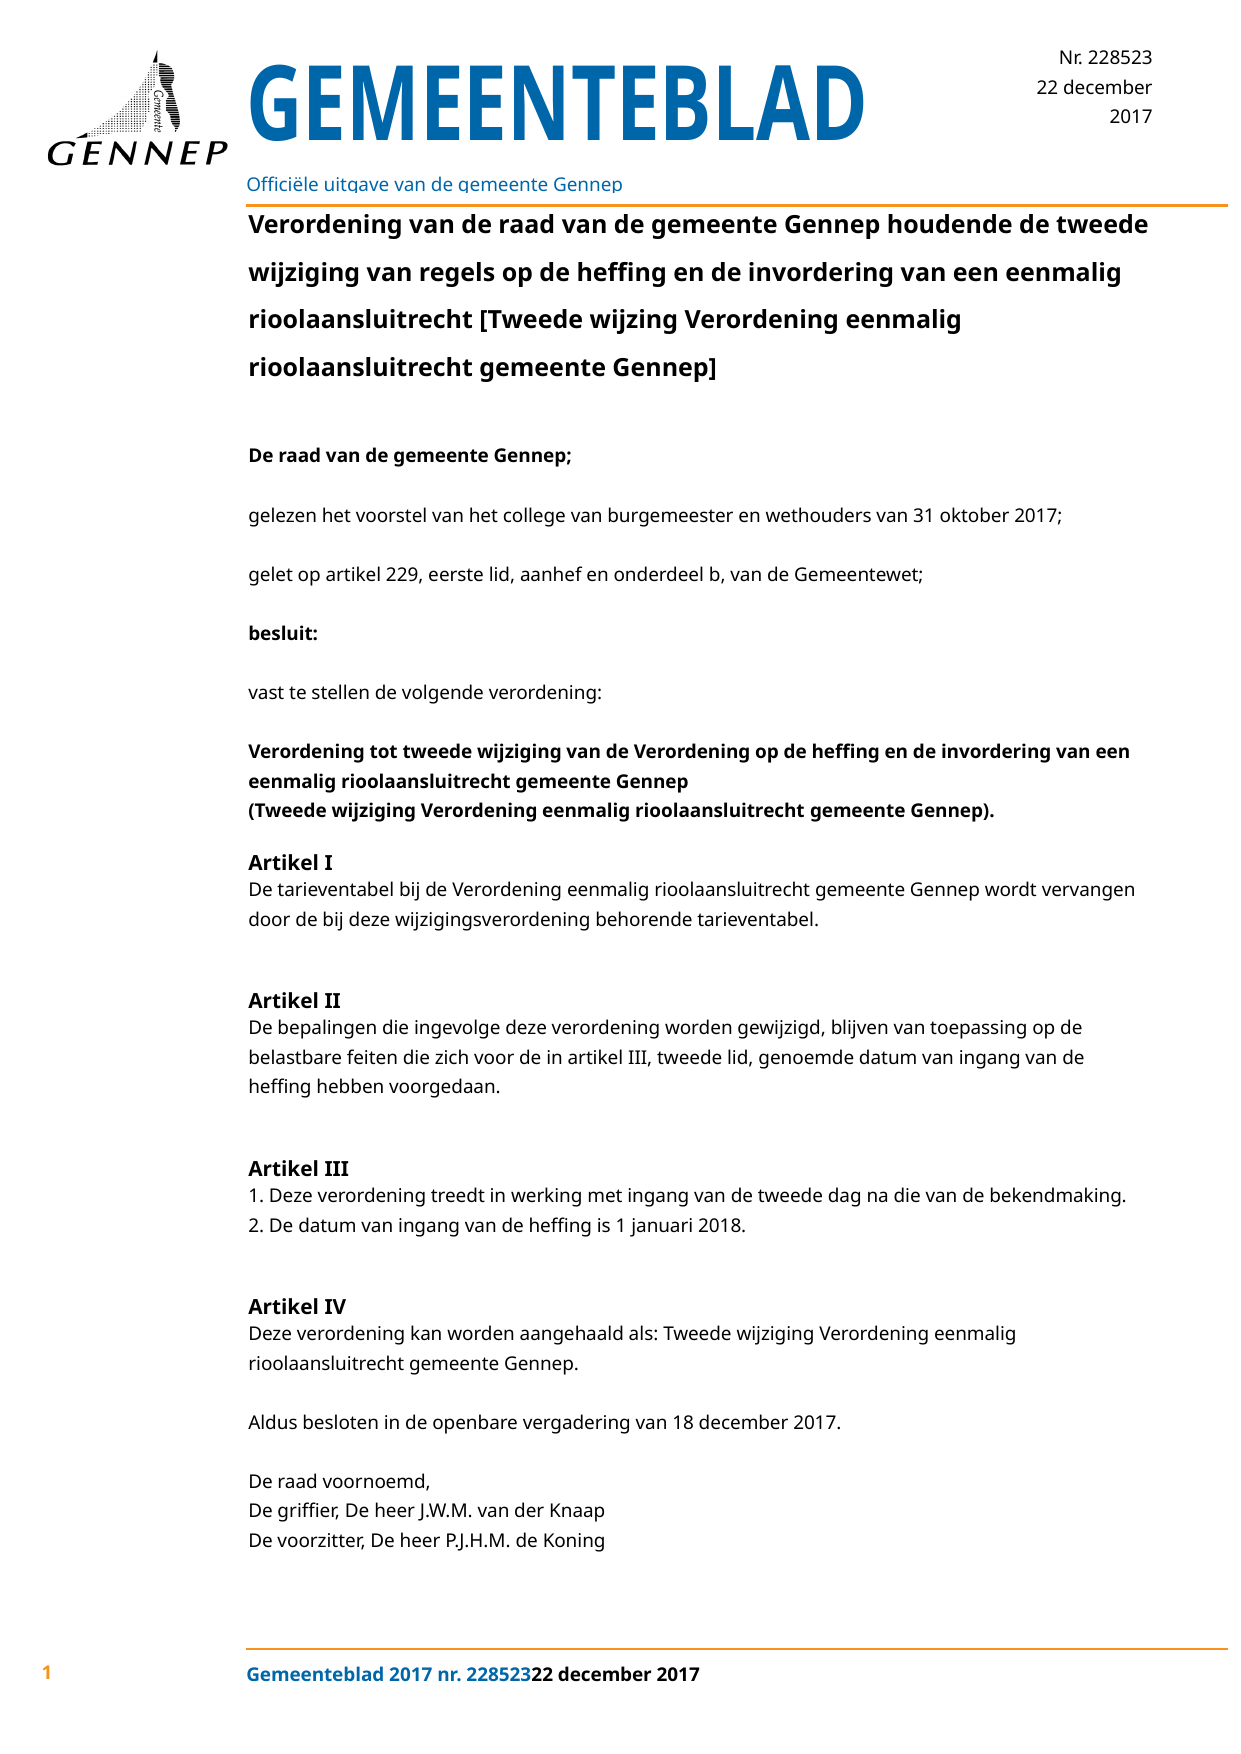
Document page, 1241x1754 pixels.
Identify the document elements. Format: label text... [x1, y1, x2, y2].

text De raad voornoemd, [248, 1468, 1152, 1494]
text vast te stellen de volgende verordening: [248, 679, 1152, 705]
text Aldus besloten in de openbare vergadering van 18 december 2017. [248, 1409, 1152, 1435]
text De griffier, De heer J.W.M. van der Knaap [248, 1498, 1152, 1523]
text Artikel I [248, 848, 1152, 877]
text Artikel III [248, 1154, 1152, 1182]
text gelezen het voorstel van het college van burgemeester en wethouders van 31 oktober 2017; [248, 502, 1152, 528]
text Deze verordening kan worden aangehaald als: Tweede wijziging Verordening eenmalig rioolaansluitrecht gemeente Gennep. [248, 1320, 1152, 1376]
text De voorzitter, De heer P.J.H.M. de Koning [248, 1527, 1152, 1553]
text besluit: [248, 620, 1152, 646]
text (Tweede wijziging Verordening eenmalig rioolaansluitrecht gemeente Gennep). [248, 798, 1152, 823]
picture [41, 47, 231, 172]
text Artikel II [248, 986, 1152, 1014]
text Artikel IV [248, 1292, 1152, 1320]
text Verordening van de raad van de gemeente Gennep houdende de tweede wijziging van regels op de heffing en de invordering van een eenmalig rioolaansluitrecht [Tweede wijzing Verordening eenmalig rioolaansluitrecht gemeente Gennep] [248, 207, 1152, 384]
text gelet op artikel 229, eerste lid, aanhef en onderdeel b, van de Gemeentewet; [248, 561, 1152, 587]
text De tarieventabel bij de Verordening eenmalig rioolaansluitrecht gemeente Gennep wordt vervangen door de bij deze wijzigingsverordening behorende tarieventabel. [248, 877, 1152, 932]
text Verordening tot tweede wijziging van de Verordening op de heffing en de invordering van een eenmalig rioolaansluitrecht gemeente Gennep [248, 738, 1152, 794]
text 2. De datum van ingang van de heffing is 1 januari 2018. [248, 1212, 1152, 1237]
text 1. Deze verordening treedt in werking met ingang van de tweede dag na die van de bekendmaking. [248, 1182, 1152, 1208]
text De raad van de gemeente Gennep; [248, 443, 1152, 468]
text De bepalingen die ingevolge deze verordening worden gewijzigd, blijven van toepassing op de belastbare feiten die zich voor de in artikel III, tweede lid, genoemde datum van ingang van de heffing hebben voorgedaan. [248, 1014, 1152, 1099]
